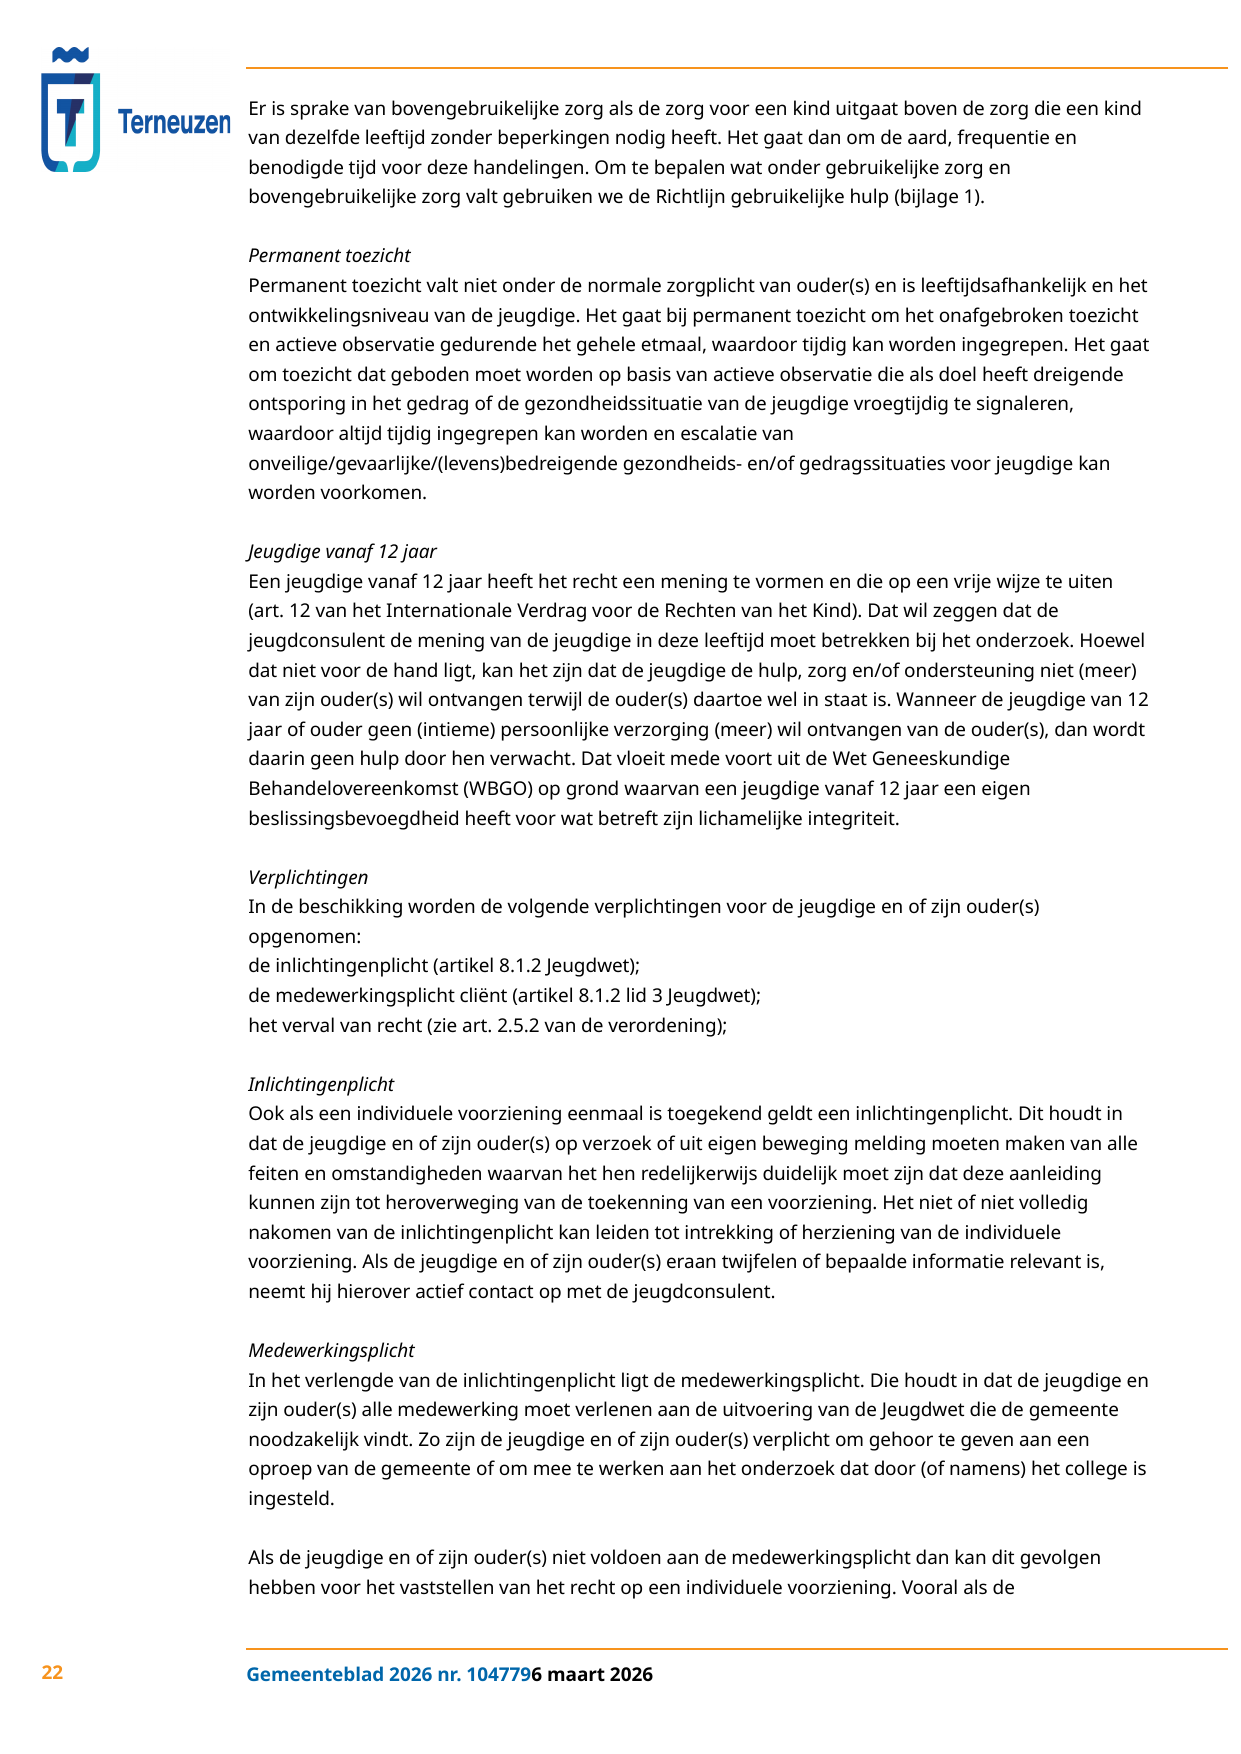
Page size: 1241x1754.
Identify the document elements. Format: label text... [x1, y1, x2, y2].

text Verplichtingen [248, 864, 1152, 890]
text Medewerkingsplicht [248, 1337, 1152, 1363]
text Ook als een individuele voorziening eenmaal is toegekend geldt een inlichtingenplicht. Dit houdt in dat de jeugdige en of zijn ouder(s) op verzoek of uit eigen beweging melding moeten maken van alle feiten en omstandigheden waarvan het hen redelijkerwijs duidelijk moet zijn dat deze aanleiding kunnen zijn tot heroverweging van de toekenning van een voorziening. Het niet of niet volledig nakomen van de inlichtingenplicht kan leiden tot intrekking of herziening van de individuele voorziening. Als de jeugdige en of zijn ouder(s) eraan twijfelen of bepaalde informatie relevant is, neemt hij hierover actief contact op met de jeugdconsulent. [248, 1101, 1152, 1304]
text de medewerkingsplicht cliënt (artikel 8.1.2 lid 3 Jeugdwet); [248, 982, 1152, 1008]
text Een jeugdige vanaf 12 jaar heeft het recht een mening te vormen en die op een vrije wijze te uiten (art. 12 van het Internationale Verdrag voor de Rechten van het Kind). Dat wil zeggen dat de jeugdconsulent de mening van de jeugdige in deze leeftijd moet betrekken bij het onderzoek. Hoewel dat niet voor de hand ligt, kan het zijn dat de jeugdige de hulp, zorg en/of ondersteuning niet (meer) van zijn ouder(s) wil ontvangen terwijl de ouder(s) daartoe wel in staat is. Wanneer de jeugdige van 12 jaar of ouder geen (intieme) persoonlijke verzorging (meer) wil ontvangen van de ouder(s), dan wordt daarin geen hulp door hen verwacht. Dat vloeit mede voort uit de Wet Geneeskundige Behandelovereenkomst (WBGO) op grond waarvan een jeugdige vanaf 12 jaar een eigen beslissingsbevoegdheid heeft voor wat betreft zijn lichamelijke integriteit. [248, 568, 1152, 831]
text Inlichtingenplicht [248, 1071, 1152, 1097]
picture [41, 47, 231, 172]
text In het verlengde van de inlichtingenplicht ligt de medewerkingsplicht. Die houdt in dat de jeugdige en zijn ouder(s) alle medewerking moet verlenen aan de uitvoering van de Jeugdwet die de gemeente noodzakelijk vindt. Zo zijn de jeugdige en of zijn ouder(s) verplicht om gehoor te geven aan een oproep van de gemeente of om mee te werken aan het onderzoek dat door (of namens) het college is ingesteld. [248, 1367, 1152, 1511]
text Jeugdige vanaf 12 jaar [248, 538, 1152, 564]
text de inlichtingenplicht (artikel 8.1.2 Jeugdwet); [248, 953, 1152, 978]
text het verval van recht (zie art. 2.5.2 van de verordening); [248, 1012, 1152, 1038]
text Als de jeugdige en of zijn ouder(s) niet voldoen aan de medewerkingsplicht dan kan dit gevolgen hebben voor het vaststellen van het recht op een individuele voorziening. Vooral als de [248, 1544, 1152, 1600]
text Permanent toezicht valt niet onder de normale zorgplicht van ouder(s) en is leeftijdsafhankelijk en het ontwikkelingsniveau van de jeugdige. Het gaat bij permanent toezicht om het onafgebroken toezicht en actieve observatie gedurende het gehele etmaal, waardoor tijdig kan worden ingegrepen. Het gaat om toezicht dat geboden moet worden op basis van actieve observatie die als doel heeft dreigende ontsporing in het gedrag of de gezondheidssituatie van de jeugdige vroegtijdig te signaleren, waardoor altijd tijdig ingegrepen kan worden en escalatie van onveilige/gevaarlijke/(levens)bedreigende gezondheids- en/of gedragssituaties voor jeugdige kan worden voorkomen. [248, 272, 1152, 505]
text Er is sprake van bovengebruikelijke zorg als de zorg voor een kind uitgaat boven de zorg die een kind van dezelfde leeftijd zonder beperkingen nodig heeft. Het gaat dan om de aard, frequentie en benodigde tijd voor deze handelingen. Om te bepalen wat onder gebruikelijke zorg en bovengebruikelijke zorg valt gebruiken we de Richtlijn gebruikelijke hulp (bijlage 1). [248, 95, 1152, 209]
text In de beschikking worden de volgende verplichtingen voor de jeugdige en of zijn ouder(s) opgenomen: [248, 893, 1152, 949]
text Permanent toezicht [248, 243, 1152, 268]
